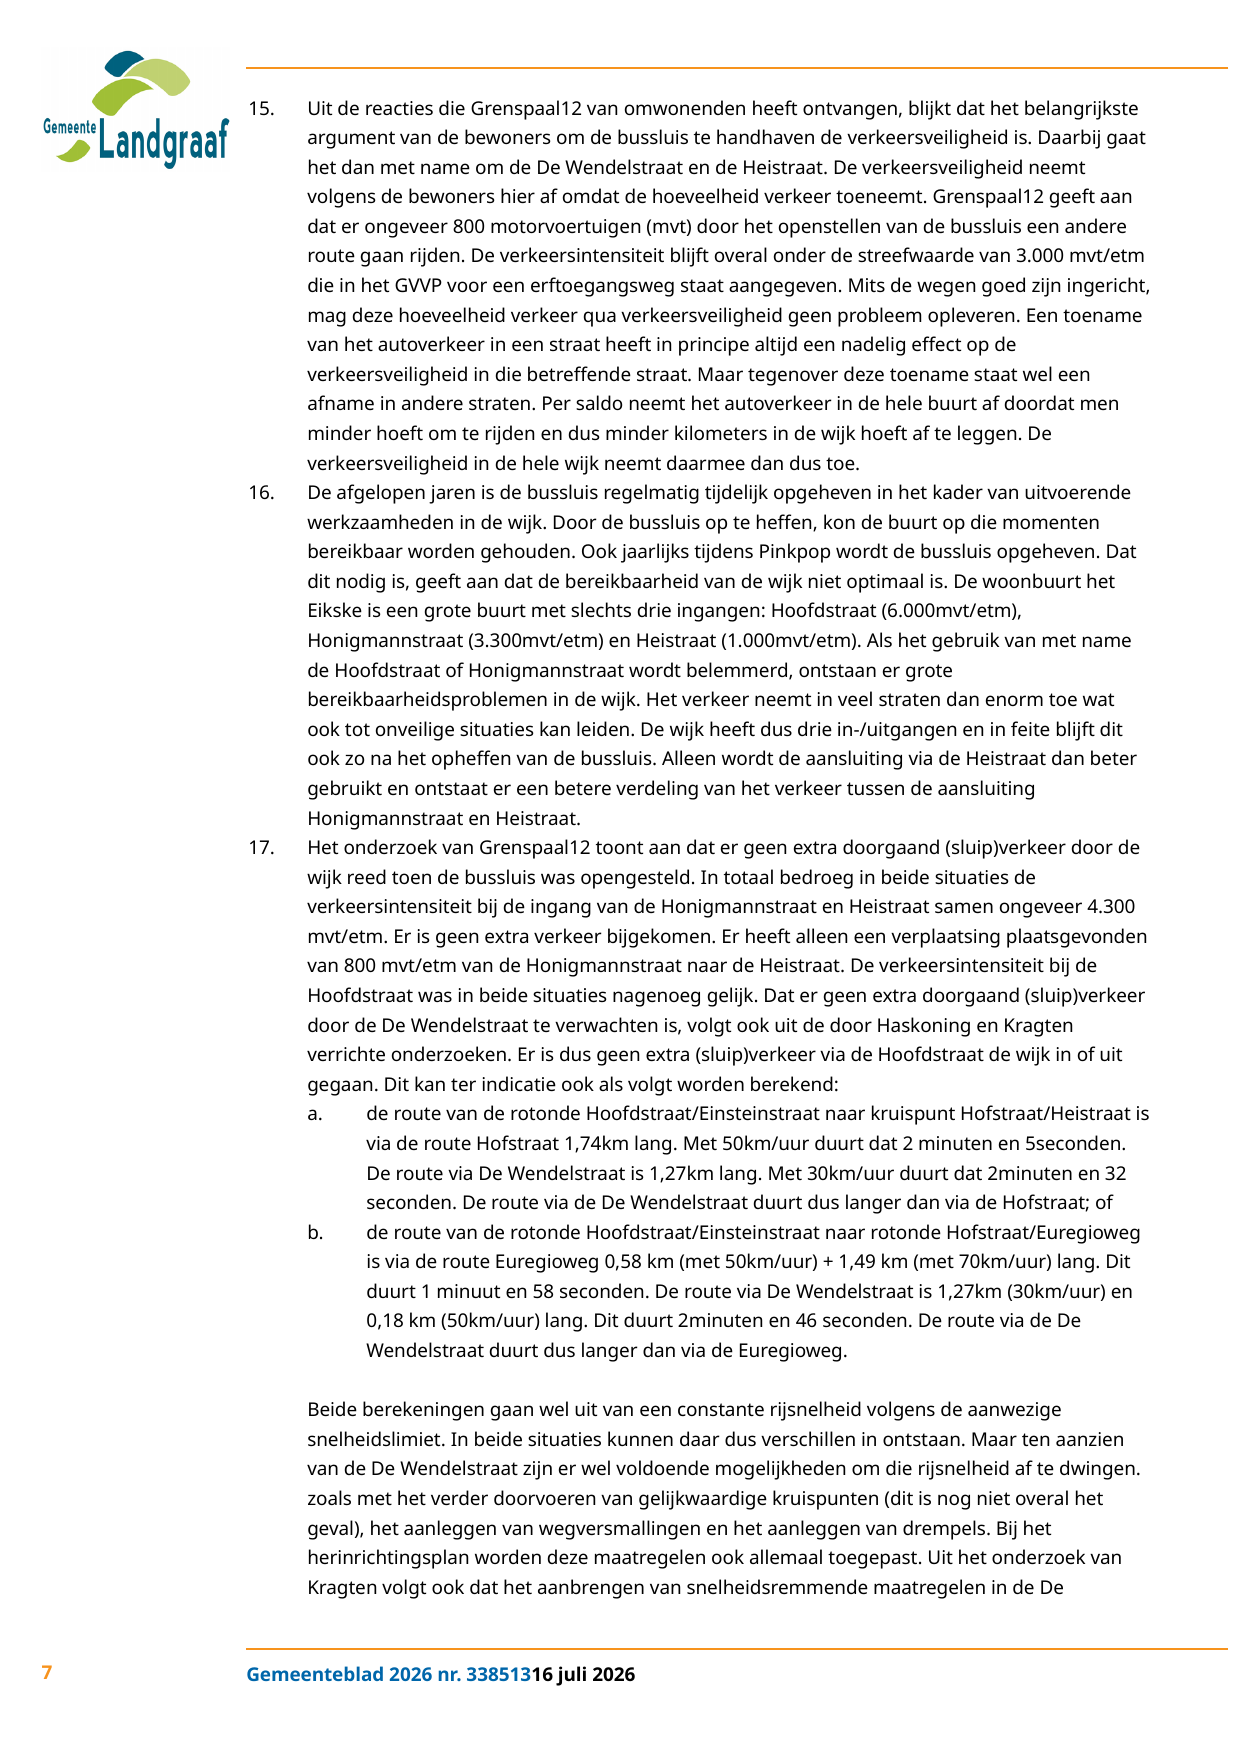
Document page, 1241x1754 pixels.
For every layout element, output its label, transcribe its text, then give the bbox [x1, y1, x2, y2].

list de route van de rotonde Hoofdstraat/Einsteinstraat naar rotonde Hofstraat/Euregioweg is via de route Euregioweg 0,58 km (met 50km/uur) + 1,49 km (met 70km/uur) lang. Dit duurt 1 minuut en 58 seconden. De route via De Wendelstraat is 1,27km (30km/uur) en 0,18 km (50km/uur) lang. Dit duurt 2minuten en 46 seconden. De route via de De Wendelstraat duurt dus langer dan via de Euregioweg. [307, 1219, 1152, 1363]
list de route van de rotonde Hoofdstraat/Einsteinstraat naar kruispunt Hofstraat/Heistraat is via de route Hofstraat 1,74km lang. Met 50km/uur duurt dat 2 minuten en 5seconden. De route via De Wendelstraat is 1,27km lang. Met 30km/uur duurt dat 2minuten en 32 seconden. De route via de De Wendelstraat duurt dus langer dan via de Hofstraat; of [307, 1101, 1152, 1215]
list De afgelopen jaren is de bussluis regelmatig tijdelijk opgeheven in het kader van uitvoerende werkzaamheden in de wijk. Door de bussluis op te heffen, kon de buurt op die momenten bereikbaar worden gehouden. Ook jaarlijks tijdens Pinkpop wordt de bussluis opgeheven. Dat dit nodig is, geeft aan dat de bereikbaarheid van de wijk niet optimaal is. De woonbuurt het Eikske is een grote buurt met slechts drie ingangen: Hoofdstraat (6.000mvt/etm), Honigmannstraat (3.300mvt/etm) en Heistraat (1.000mvt/etm). Als het gebruik van met name de Hoofdstraat of Honigmannstraat wordt belemmerd, ontstaan er grote bereikbaarheidsproblemen in de wijk. Het verkeer neemt in veel straten dan enorm toe wat ook tot onveilige situaties kan leiden. De wijk heeft dus drie in-/uitgangen en in feite blijft dit ook zo na het opheffen van de bussluis. Alleen wordt de aansluiting via de Heistraat dan beter gebruikt en ontstaat er een betere verdeling van het verkeer tussen de aansluiting Honigmannstraat en Heistraat. [248, 479, 1152, 831]
list Beide berekeningen gaan wel uit van een constante rijsnelheid volgens de aanwezige snelheidslimiet. In beide situaties kunnen daar dus verschillen in ontstaan. Maar ten aanzien van de De Wendelstraat zijn er wel voldoende mogelijkheden om die rijsnelheid af te dwingen. zoals met het verder doorvoeren van gelijkwaardige kruispunten (dit is nog niet overal het geval), het aanleggen van wegversmallingen en het aanleggen van drempels. Bij het herinrichtingsplan worden deze maatregelen ook allemaal toegepast. Uit het onderzoek van Kragten volgt ook dat het aanbrengen van snelheidsremmende maatregelen in de De [248, 1396, 1152, 1600]
list Uit de reacties die Grenspaal12 van omwonenden heeft ontvangen, blijkt dat het belangrijkste argument van de bewoners om de bussluis te handhaven de verkeersveiligheid is. Daarbij gaat het dan met name om de De Wendelstraat en de Heistraat. De verkeersveiligheid neemt volgens de bewoners hier af omdat de hoeveelheid verkeer toeneemt. Grenspaal12 geeft aan dat er ongeveer 800 motorvoertuigen (mvt) door het openstellen van de bussluis een andere route gaan rijden. De verkeersintensiteit blijft overal onder de streefwaarde van 3.000 mvt/etm die in het GVVP voor een erftoegangsweg staat aangegeven. Mits de wegen goed zijn ingericht, mag deze hoeveelheid verkeer qua verkeersveiligheid geen probleem opleveren. Een toename van het autoverkeer in een straat heeft in principe altijd een nadelig effect op de verkeersveiligheid in die betreffende straat. Maar tegenover deze toename staat wel een afname in andere straten. Per saldo neemt het autoverkeer in de hele buurt af doordat men minder hoeft om te rijden en dus minder kilometers in de wijk hoeft af te leggen. De verkeersveiligheid in de hele wijk neemt daarmee dan dus toe. [248, 95, 1152, 476]
picture [41, 47, 231, 172]
list Het onderzoek van Grenspaal12 toont aan dat er geen extra doorgaand (sluip)verkeer door de wijk reed toen de bussluis was opengesteld. In totaal bedroeg in beide situaties de verkeersintensiteit bij de ingang van de Honigmannstraat en Heistraat samen ongeveer 4.300 mvt/etm. Er is geen extra verkeer bijgekomen. Er heeft alleen een verplaatsing plaatsgevonden van 800 mvt/etm van de Honigmannstraat naar de Heistraat. De verkeersintensiteit bij de Hoofdstraat was in beide situaties nagenoeg gelijk. Dat er geen extra doorgaand (sluip)verkeer door de De Wendelstraat te verwachten is, volgt ook uit de door Haskoning en Kragten verrichte onderzoeken. Er is dus geen extra (sluip)verkeer via de Hoofdstraat de wijk in of uit gegaan. Dit kan ter indicatie ook als volgt worden berekend: [248, 834, 1152, 1097]
